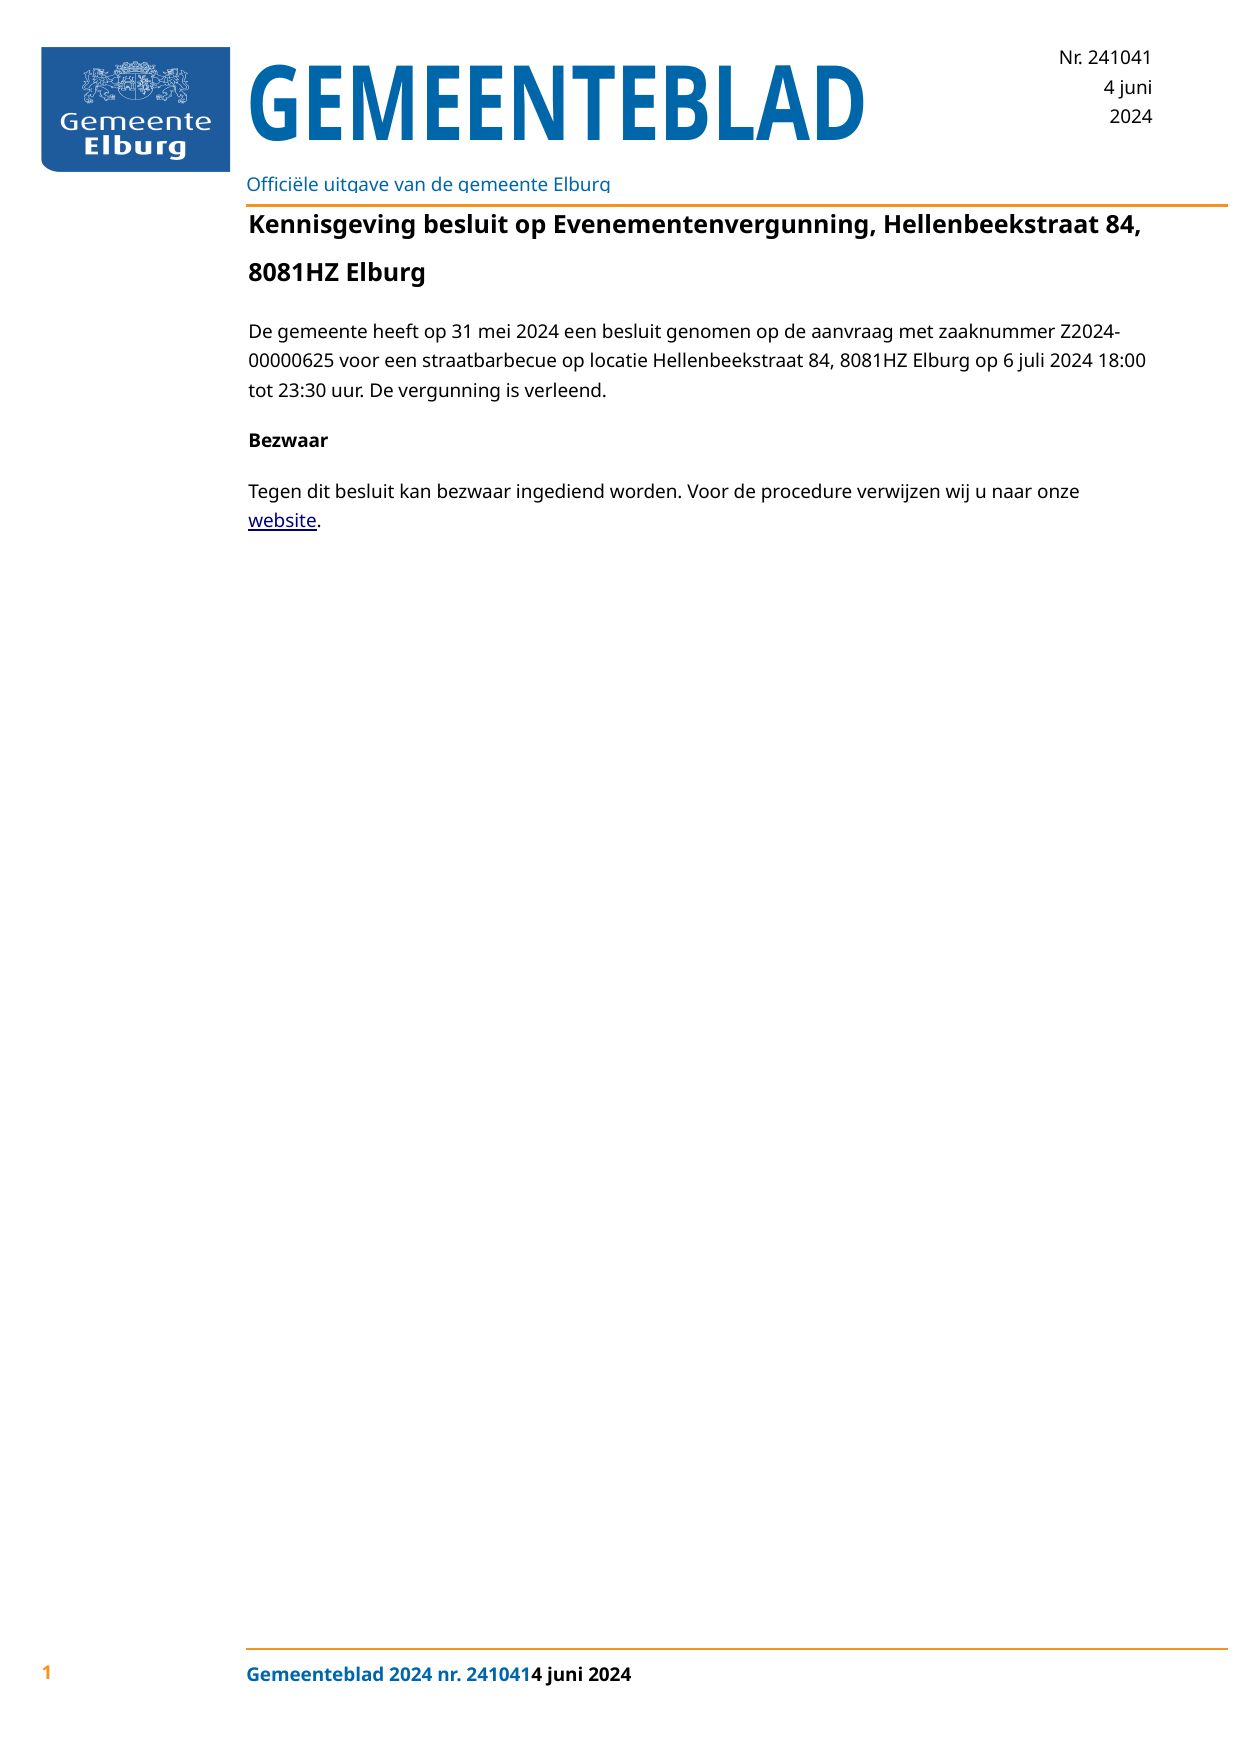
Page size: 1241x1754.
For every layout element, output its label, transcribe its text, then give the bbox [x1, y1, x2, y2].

text Bezwaar [248, 427, 1152, 453]
text Tegen dit besluit kan bezwaar ingediend worden. Voor de procedure verwijzen wij u naar onze website. [248, 478, 1152, 533]
text De gemeente heeft op 31 mei 2024 een besluit genomen op de aanvraag met zaaknummer Z2024-00000625 voor een straatbarbecue op locatie Hellenbeekstraat 84, 8081HZ Elburg op 6 juli 2024 18:00 tot 23:30 uur. De vergunning is verleend. [248, 318, 1152, 403]
text Kennisgeving besluit op Evenementenvergunning, Hellenbeekstraat 84, 8081HZ Elburg [248, 207, 1152, 288]
picture [41, 47, 231, 172]
